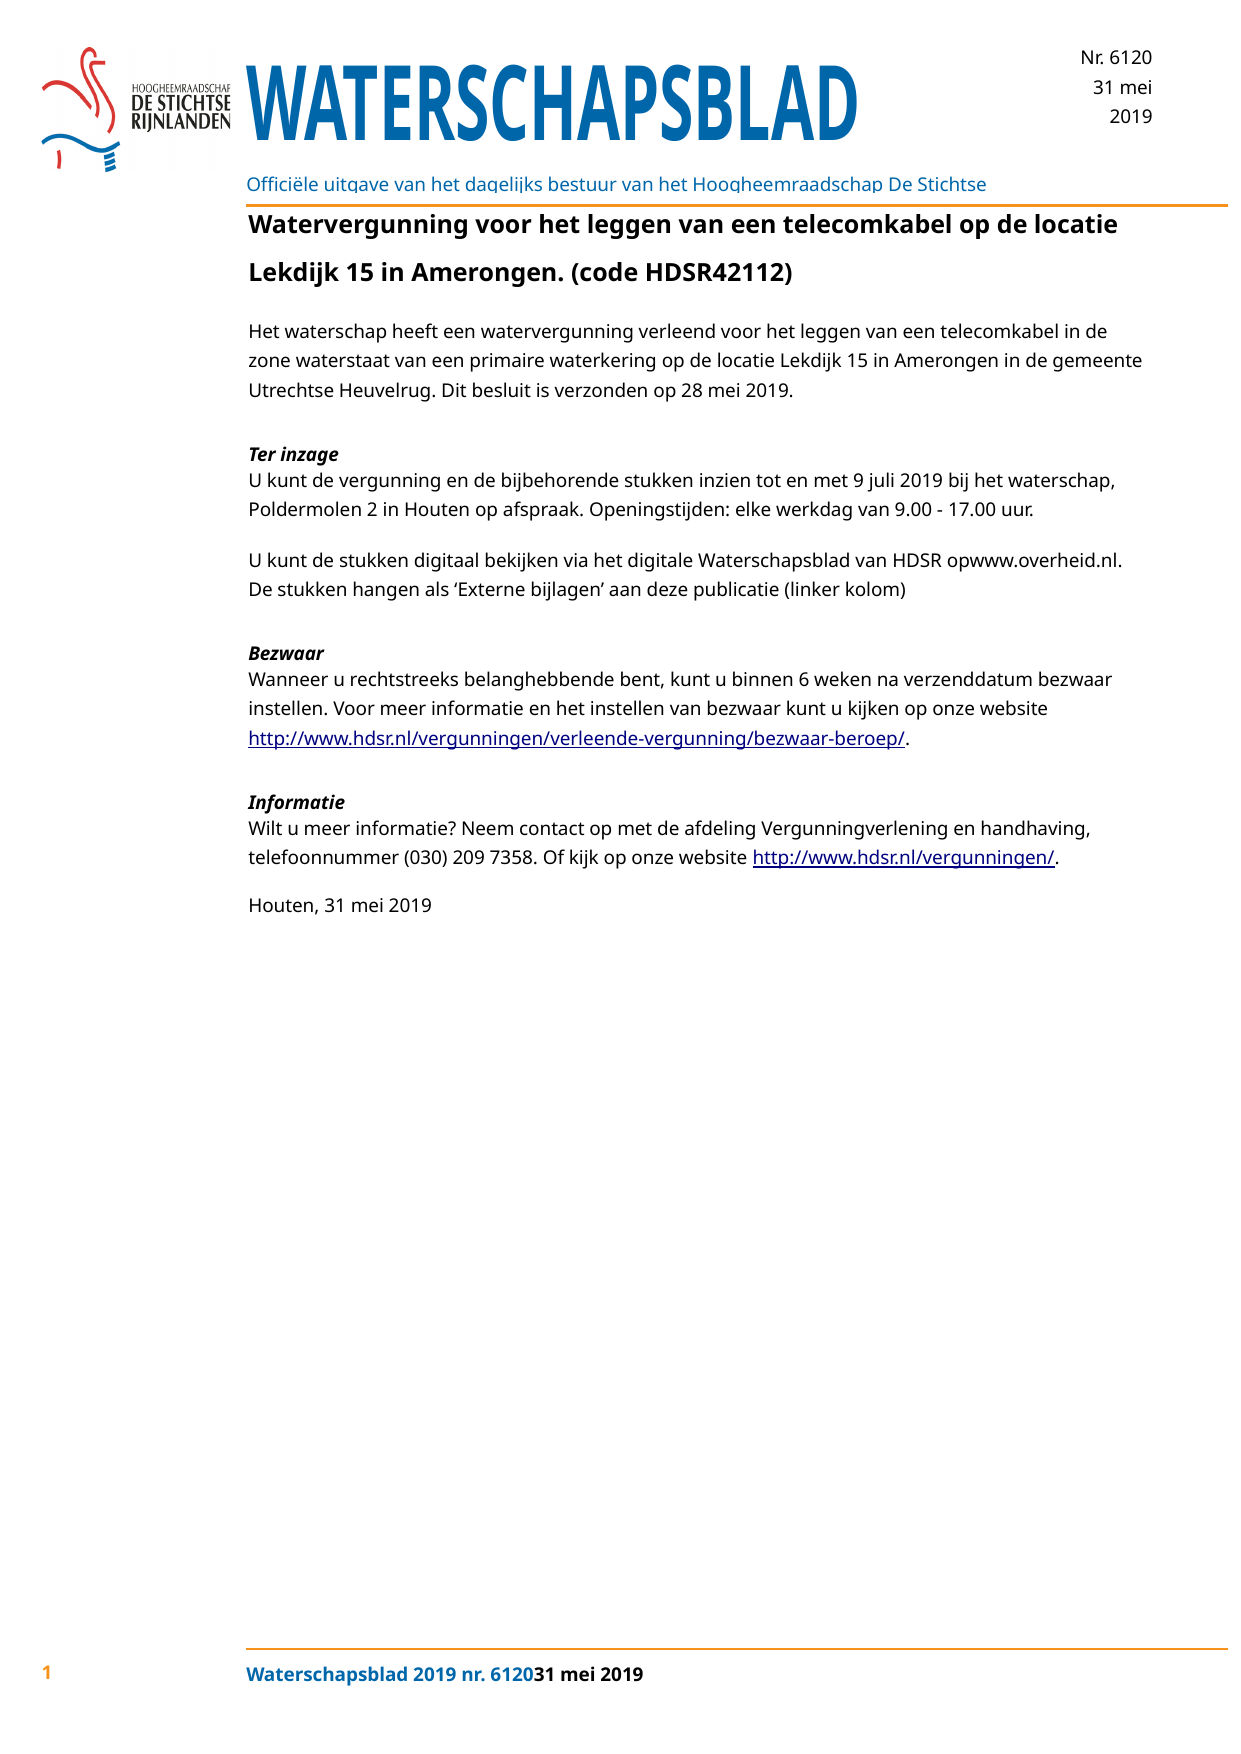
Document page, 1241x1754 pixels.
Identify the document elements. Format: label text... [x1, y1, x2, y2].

text U kunt de stukken digitaal bekijken via het digitale Waterschapsblad van HDSR opwww.overheid.nl. De stukken hangen als ‘Externe bijlagen’ aan deze publicatie (linker kolom) [248, 547, 1152, 602]
text U kunt de vergunning en de bijbehorende stukken inzien tot en met 9 juli 2019 bij het waterschap, Poldermolen 2 in Houten op afspraak. Openingstijden: elke werkdag van 9.00 - 17.00 uur. [248, 467, 1152, 522]
text Wanneer u rechtstreeks belanghebbende bent, kunt u binnen 6 weken na verzenddatum bezwaar instellen. Voor meer informatie en het instellen van bezwaar kunt u kijken op onze website http://www.hdsr.nl/vergunningen/verleende-vergunning/bezwaar-beroep/. [248, 666, 1152, 751]
text Wilt u meer informatie? Neem contact op met de afdeling Vergunningverlening en handhaving, telefoonnummer (030) 209 7358. Of kijk op onze website http://www.hdsr.nl/vergunningen/. [248, 815, 1152, 870]
text Watervergunning voor het leggen van een telecomkabel op de locatie Lekdijk 15 in Amerongen. (code HDSR42112) [248, 207, 1152, 288]
picture [41, 47, 231, 172]
text Het waterschap heeft een watervergunning verleend voor het leggen van een telecomkabel in de zone waterstaat van een primaire waterkering op de locatie Lekdijk 15 in Amerongen in de gemeente Utrechtse Heuvelrug. Dit besluit is verzonden op 28 mei 2019. [248, 318, 1152, 403]
text Bezwaar [248, 640, 1152, 666]
text Informatie [248, 789, 1152, 815]
text Houten, 31 mei 2019 [248, 892, 1152, 918]
text Ter inzage [248, 441, 1152, 467]
